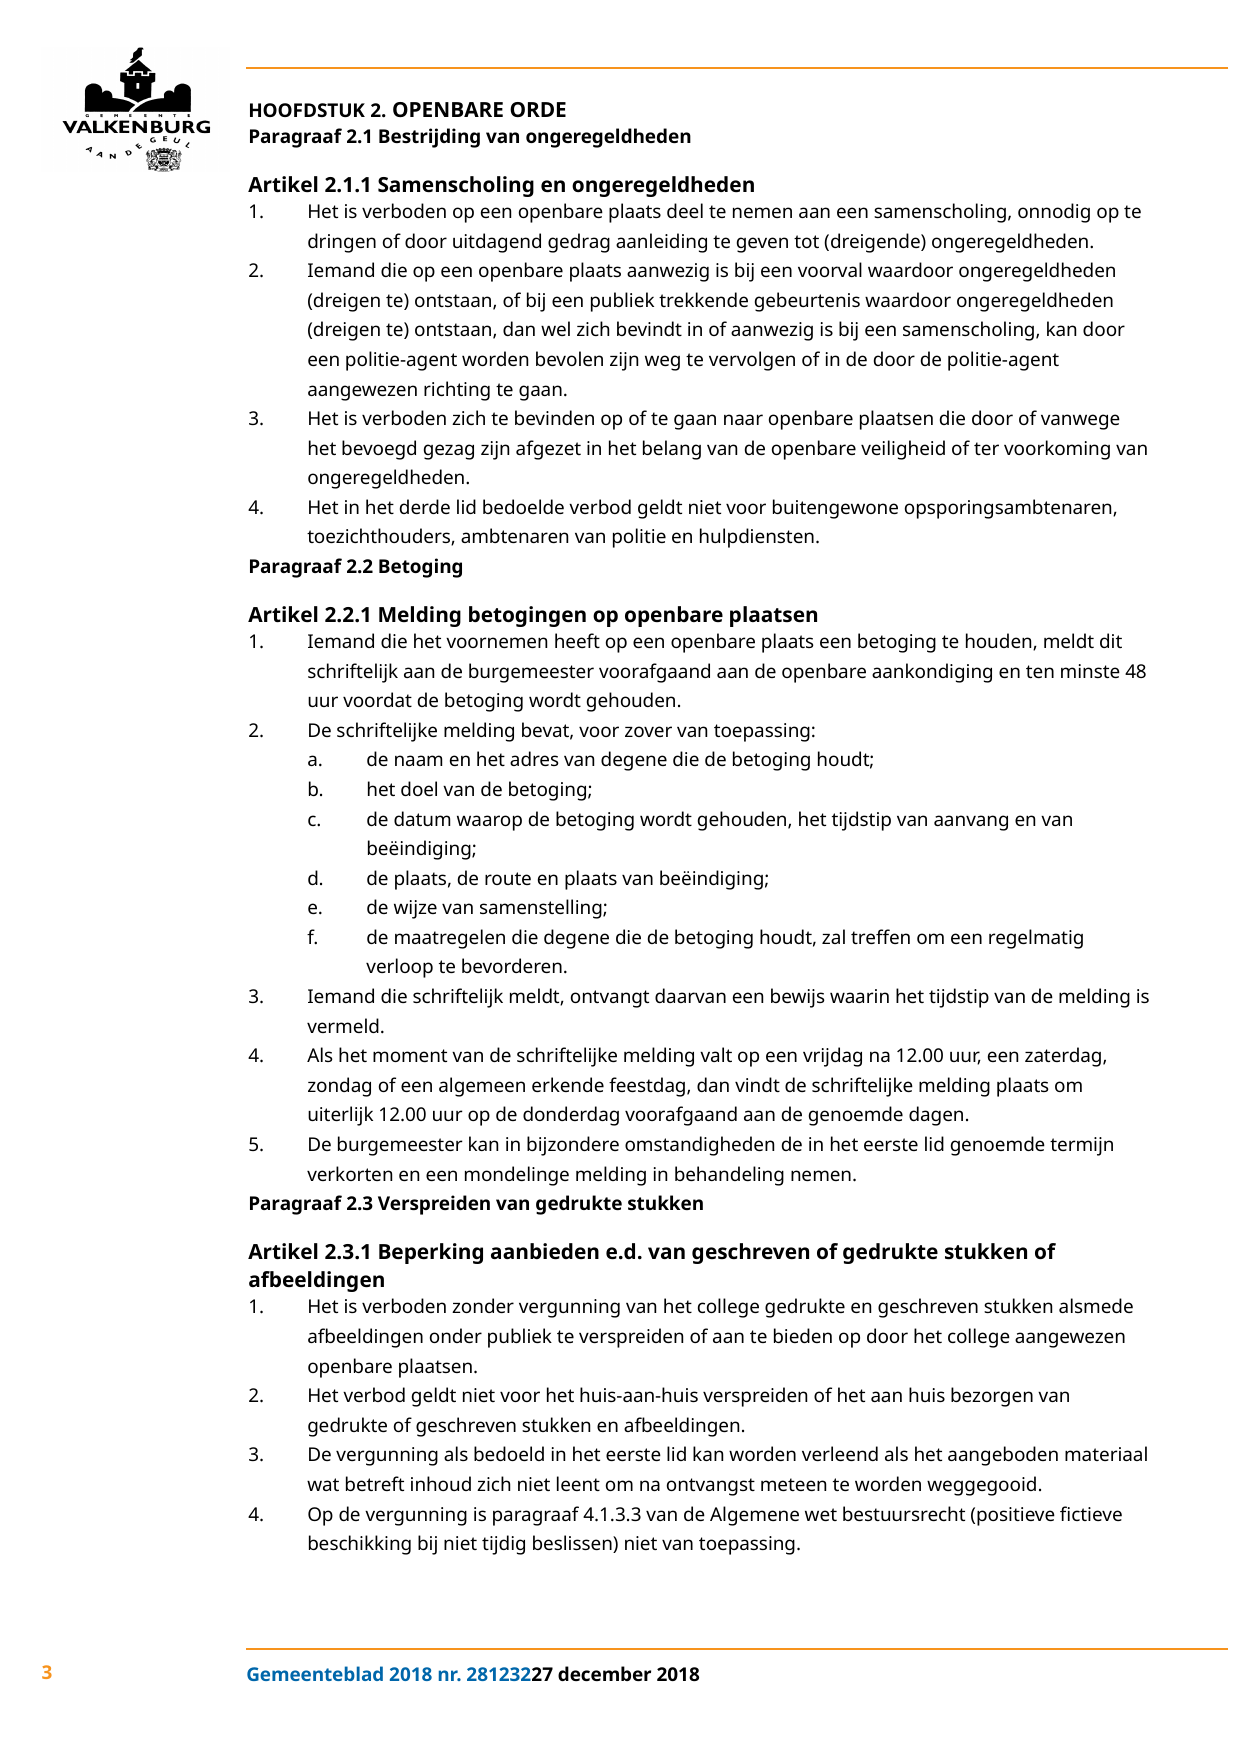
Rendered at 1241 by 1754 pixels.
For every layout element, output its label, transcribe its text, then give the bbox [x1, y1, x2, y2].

list De schriftelijke melding bevat, voor zover van toepassing: [248, 717, 1152, 743]
list de datum waarop de betoging wordt gehouden, het tijdstip van aanvang en van beëindiging; [307, 806, 1152, 861]
text Artikel 2.1.1 Samenscholing en ongeregeldheden [248, 170, 1152, 198]
list het doel van de betoging; [307, 776, 1152, 802]
list Het in het derde lid bedoelde verbod geldt niet voor buitengewone opsporingsambtenaren, toezichthouders, ambtenaren van politie en hulpdiensten. [248, 494, 1152, 549]
list Het is verboden zich te bevinden op of te gaan naar openbare plaatsen die door of vanwege het bevoegd gezag zijn afgezet in het belang van de openbare veiligheid of ter voorkoming van ongeregeldheden. [248, 405, 1152, 490]
picture [41, 47, 231, 172]
text Paragraaf 2.3 Verspreiden van gedrukte stukken [248, 1190, 1152, 1216]
list Als het moment van de schriftelijke melding valt op een vrijdag na 12.00 uur, een zaterdag, zondag of een algemeen erkende feestdag, dan vindt de schriftelijke melding plaats om uiterlijk 12.00 uur op de donderdag voorafgaand aan de genoemde dagen. [248, 1042, 1152, 1127]
list de plaats, de route en plaats van beëindiging; [307, 865, 1152, 891]
list De vergunning als bedoeld in het eerste lid kan worden verleend als het aangeboden materiaal wat betreft inhoud zich niet leent om na ontvangst meteen te worden weggegooid. [248, 1442, 1152, 1497]
text Paragraaf 2.2 Betoging [248, 553, 1152, 579]
list Op de vergunning is paragraaf 4.1.3.3 van de Algemene wet bestuursrecht (positieve fictieve beschikking bij niet tijdig beslissen) niet van toepassing. [248, 1501, 1152, 1556]
list Iemand die schriftelijk meldt, ontvangt daarvan een bewijs waarin het tijdstip van de melding is vermeld. [248, 983, 1152, 1038]
list Het is verboden zonder vergunning van het college gedrukte en geschreven stukken alsmede afbeeldingen onder publiek te verspreiden of aan te bieden op door het college aangewezen openbare plaatsen. [248, 1294, 1152, 1379]
list Het verbod geldt niet voor het huis-aan-huis verspreiden of het aan huis bezorgen van gedrukte of geschreven stukken en afbeeldingen. [248, 1382, 1152, 1438]
text HOOFDSTUK 2. OPENBARE ORDE [248, 95, 1152, 123]
list Iemand die op een openbare plaats aanwezig is bij een voorval waardoor ongeregeldheden (dreigen te) ontstaan, of bij een publiek trekkende gebeurtenis waardoor ongeregeldheden (dreigen te) ontstaan, dan wel zich bevindt in of aanwezig is bij een samenscholing, kan door een politie-agent worden bevolen zijn weg te vervolgen of in de door de politie-agent aangewezen richting te gaan. [248, 257, 1152, 401]
list de wijze van samenstelling; [307, 894, 1152, 920]
text Artikel 2.3.1 Beperking aanbieden e.d. van geschreven of gedrukte stukken of afbeeldingen [248, 1237, 1152, 1294]
text Paragraaf 2.1 Bestrijding van ongeregeldheden [248, 123, 1152, 149]
list Het is verboden op een openbare plaats deel te nemen aan een samenscholing, onnodig op te dringen of door uitdagend gedrag aanleiding te geven tot (dreigende) ongeregeldheden. [248, 198, 1152, 253]
list de naam en het adres van degene die de betoging houdt; [307, 747, 1152, 772]
list de maatregelen die degene die de betoging houdt, zal treffen om een regelmatig verloop te bevorderen. [307, 924, 1152, 979]
text Artikel 2.2.1 Melding betogingen op openbare plaatsen [248, 600, 1152, 628]
list Iemand die het voornemen heeft op een openbare plaats een betoging te houden, meldt dit schriftelijk aan de burgemeester voorafgaand aan de openbare aankondiging en ten minste 48 uur voordat de betoging wordt gehouden. [248, 628, 1152, 713]
list De burgemeester kan in bijzondere omstandigheden de in het eerste lid genoemde termijn verkorten en een mondelinge melding in behandeling nemen. [248, 1131, 1152, 1186]
